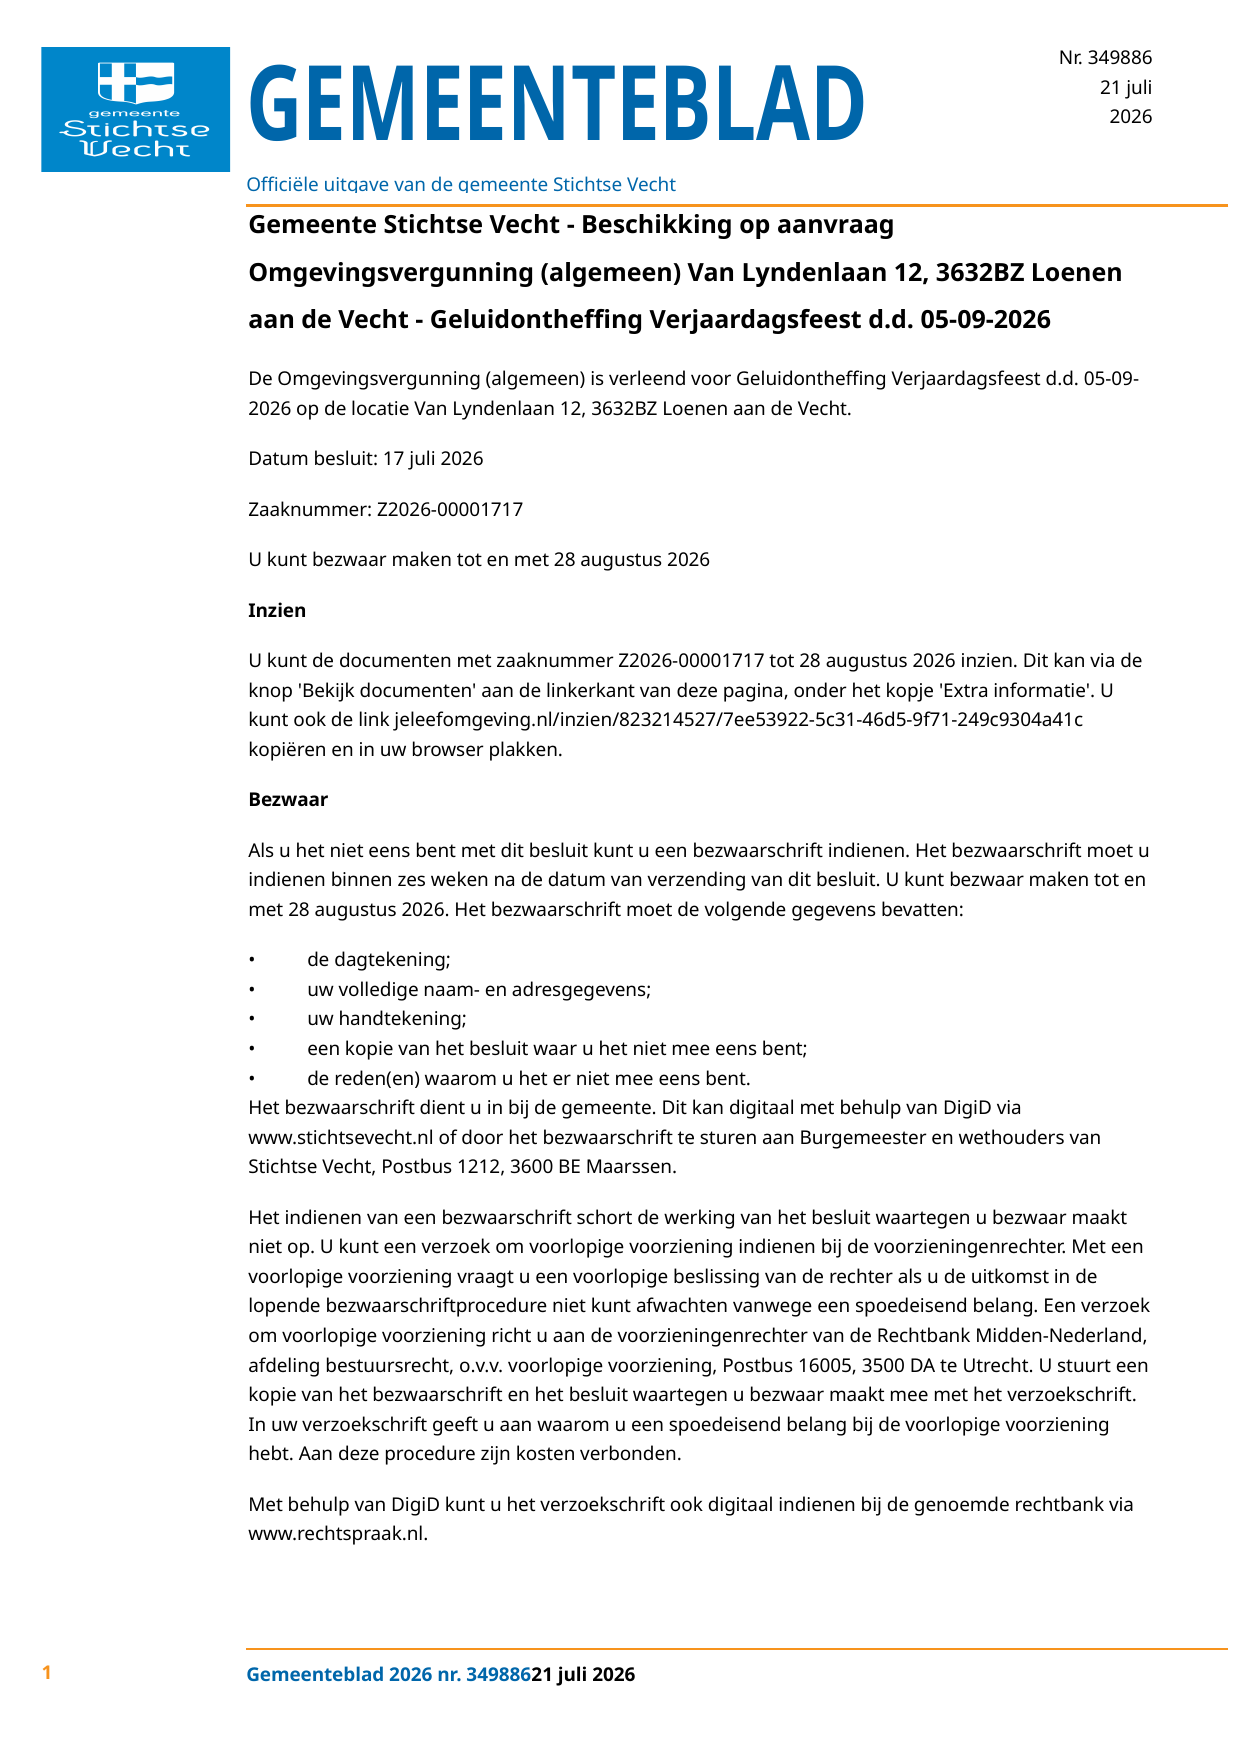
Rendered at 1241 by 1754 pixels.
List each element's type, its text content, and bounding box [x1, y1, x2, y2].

text Zaaknummer: Z2026-00001717 [248, 496, 1152, 522]
list een kopie van het besluit waar u het niet mee eens bent; [248, 1035, 1152, 1061]
text Bezwaar [248, 786, 1152, 812]
text De Omgevingsvergunning (algemeen) is verleend voor Geluidontheffing Verjaardagsfeest d.d. 05-09-2026 op de locatie Van Lyndenlaan 12, 3632BZ Loenen aan de Vecht. [248, 366, 1152, 421]
text Inzien [248, 597, 1152, 622]
list de reden(en) waarom u het er niet mee eens bent. [248, 1065, 1152, 1090]
text Het indienen van een bezwaarschrift schort de werking van het besluit waartegen u bezwaar maakt niet op. U kunt een verzoek om voorlopige voorziening indienen bij de voorzieningenrechter. Met een voorlopige voorziening vraagt u een voorlopige beslissing van de rechter als u de uitkomst in de lopende bezwaarschriftprocedure niet kunt afwachten vanwege een spoedeisend belang. Een verzoek om voorlopige voorziening richt u aan de voorzieningenrechter van de Rechtbank Midden-Nederland, afdeling bestuursrecht, o.v.v. voorlopige voorziening, Postbus 16005, 3500 DA te Utrecht. U stuurt een kopie van het bezwaarschrift en het besluit waartegen u bezwaar maakt mee met het verzoekschrift. In uw verzoekschrift geeft u aan waarom u een spoedeisend belang bij de voorlopige voorziening hebt. Aan deze procedure zijn kosten verbonden. [248, 1204, 1152, 1466]
text Het bezwaarschrift dient u in bij de gemeente. Dit kan digitaal met behulp van DigiD via www.stichtsevecht.nl of door het bezwaarschrift te sturen aan Burgemeester en wethouders van Stichtse Vecht, Postbus 1212, 3600 BE Maarssen. [248, 1094, 1152, 1179]
text Datum besluit: 17 juli 2026 [248, 446, 1152, 471]
picture [99, 63, 135, 101]
text U kunt bezwaar maken tot en met 28 augustus 2026 [248, 546, 1152, 572]
text Als u het niet eens bent met dit besluit kunt u een bezwaarschrift indienen. Het bezwaarschrift moet u indienen binnen zes weken na de datum van verzending van dit besluit. U kunt bezwaar maken tot en met 28 augustus 2026. Het bezwaarschrift moet de volgende gegevens bevatten: [248, 837, 1152, 922]
text Met behulp van DigiD kunt u het verzoekschrift ook digitaal indienen bij de genoemde rechtbank via www.rechtspraak.nl. [248, 1491, 1152, 1546]
list uw volledige naam- en adresgegevens; [248, 976, 1152, 1002]
text Gemeente Stichtse Vecht - Beschikking op aanvraag Omgevingsvergunning (algemeen) Van Lyndenlaan 12, 3632BZ Loenen aan de Vecht - Geluidontheffing Verjaardagsfeest d.d. 05-09-2026 [248, 207, 1152, 336]
list uw handtekening; [248, 1006, 1152, 1031]
picture [137, 63, 174, 103]
text U kunt de documenten met zaaknummer Z2026-00001717 tot 28 augustus 2026 inzien. Dit kan via de knop 'Bekijk documenten' aan de linkerkant van deze pagina, onder het kopje 'Extra informatie'. U kunt ook de link jeleefomgeving.nl/inzien/823214527/7ee53922-5c31-46d5-9f71-249c9304a41c kopiëren en in uw browser plakken. [248, 647, 1152, 762]
list de dagtekening; [248, 946, 1152, 972]
